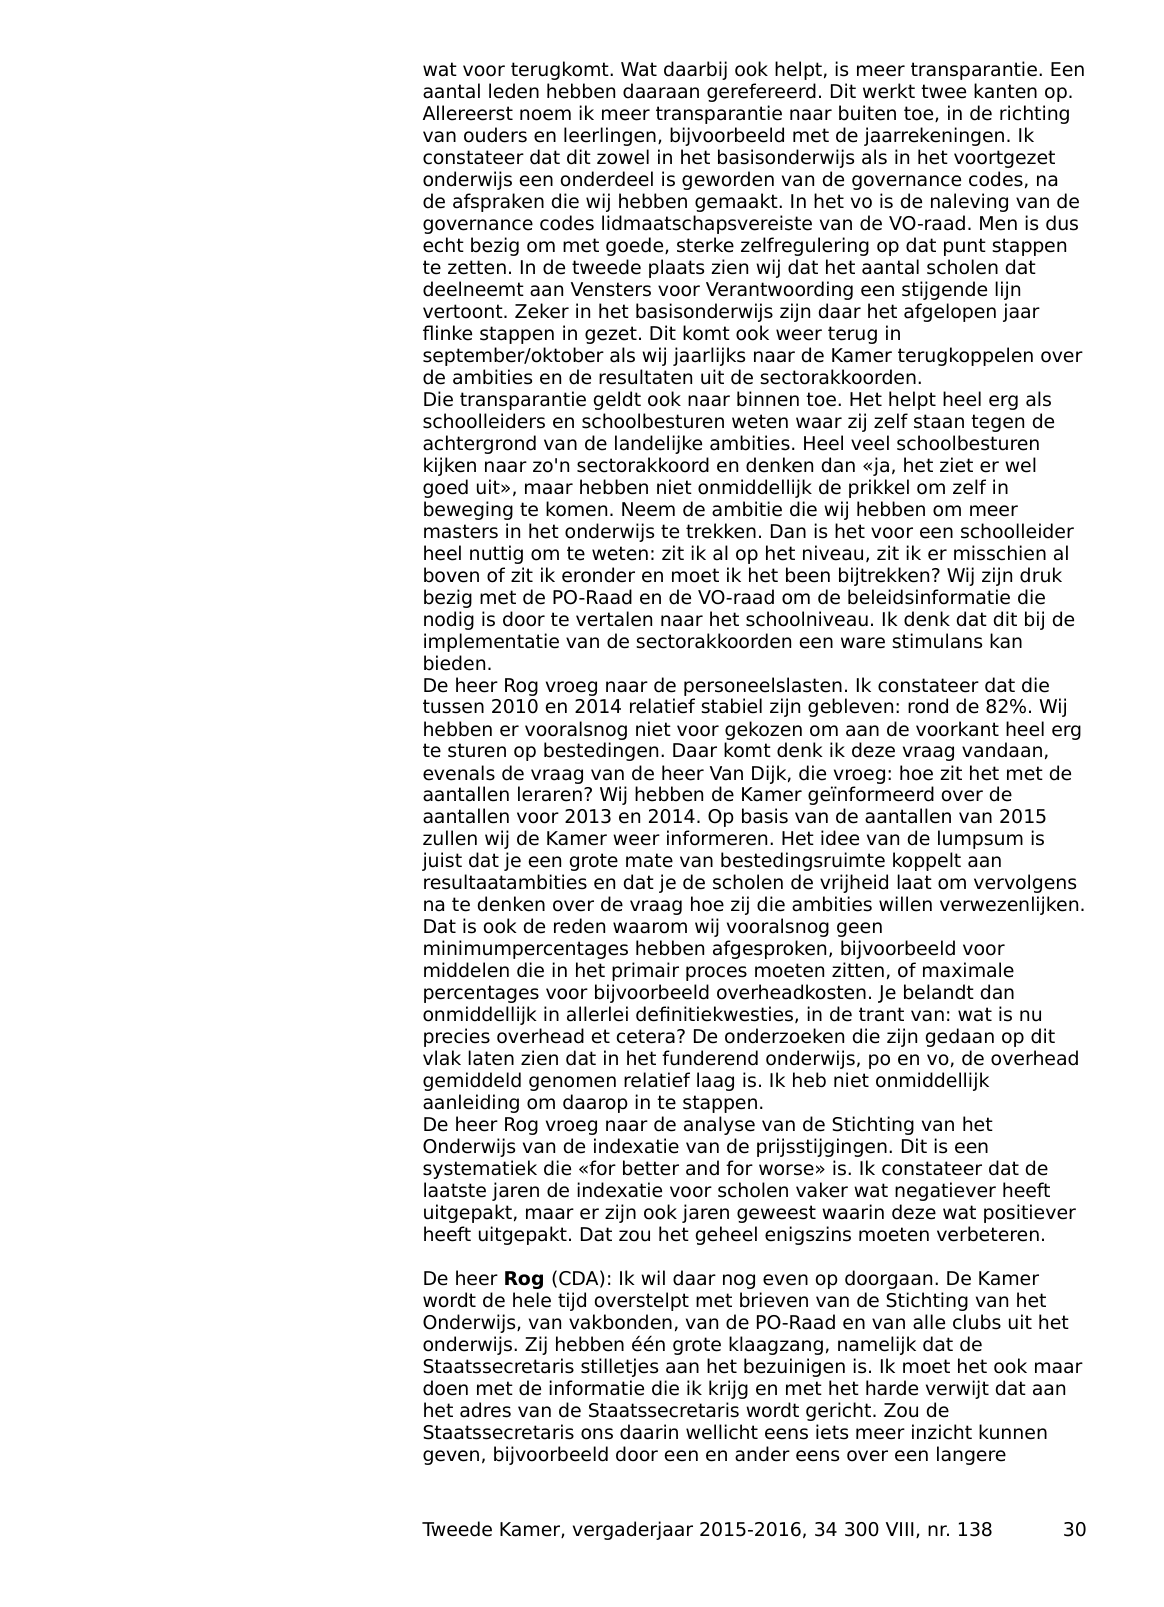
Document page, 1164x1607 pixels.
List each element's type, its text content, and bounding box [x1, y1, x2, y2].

text Die transparantie geldt ook naar binnen toe. Het helpt heel erg als schoolleiders en schoolbesturen weten waar zij zelf staan tegen de achtergrond van de landelijke ambities. Heel veel schoolbesturen kijken naar zo'n sectorakkoord en denken dan «ja, het ziet er wel goed uit», maar hebben niet onmiddellijk de prikkel om zelf in beweging te komen. Neem de ambitie die wij hebben om meer masters in het onderwijs te trekken. Dan is het voor een schoolleider heel nuttig om te weten: zit ik al op het niveau, zit ik er misschien al boven of zit ik eronder en moet ik het been bijtrekken? Wij zijn druk bezig met de PO-Raad en de VO-raad om de beleidsinformatie die nodig is door te vertalen naar het schoolniveau. Ik denk dat dit bij de implementatie van de sectorakkoorden een ware stimulans kan bieden. [422, 389, 1087, 674]
text De heer Rog vroeg naar de personeelslasten. Ik constateer dat die tussen 2010 en 2014 relatief stabiel zijn gebleven: rond de 82%. Wij hebben er vooralsnog niet voor gekozen om aan de voorkant heel erg te sturen op bestedingen. Daar komt denk ik deze vraag vandaan, evenals de vraag van de heer Van Dijk, die vroeg: hoe zit het met de aantallen leraren? Wij hebben de Kamer geïnformeerd over de aantallen voor 2013 en 2014. Op basis van de aantallen van 2015 zullen wij de Kamer weer informeren. Het idee van de lumpsum is juist dat je een grote mate van bestedingsruimte koppelt aan resultaatambities en dat je de scholen de vrijheid laat om vervolgens na te denken over de vraag hoe zij die ambities willen verwezenlijken. Dat is ook de reden waarom wij vooralsnog geen minimumpercentages hebben afgesproken, bijvoorbeeld voor middelen die in het primair proces moeten zitten, of maximale percentages voor bijvoorbeeld overheadkosten. Je belandt dan onmiddellijk in allerlei definitiekwesties, in de trant van: wat is nu precies overhead et cetera? De onderzoeken die zijn gedaan op dit vlak laten zien dat in het funderend onderwijs, po en vo, de overhead gemiddeld genomen relatief laag is. Ik heb niet onmiddellijk aanleiding om daarop in te stappen. [422, 674, 1087, 1114]
text De heer Rog vroeg naar de analyse van de Stichting van het Onderwijs van de indexatie van de prijsstijgingen. Dit is een systematiek die «for better and for worse» is. Ik constateer dat de laatste jaren de indexatie voor scholen vaker wat negatiever heeft uitgepakt, maar er zijn ook jaren geweest waarin deze wat positiever heeft uitgepakt. Dat zou het geheel enigszins moeten verbeteren. [422, 1114, 1087, 1246]
text wat voor terugkomt. Wat daarbij ook helpt, is meer transparantie. Een aantal leden hebben daaraan gerefereerd. Dit werkt twee kanten op. Allereerst noem ik meer transparantie naar buiten toe, in de richting van ouders en leerlingen, bijvoorbeeld met de jaarrekeningen. Ik constateer dat dit zowel in het basisonderwijs als in het voortgezet onderwijs een onderdeel is geworden van de governance codes, na de afspraken die wij hebben gemaakt. In het vo is de naleving van de governance codes lidmaatschapsvereiste van de VO-raad. Men is dus echt bezig om met goede, sterke zelfregulering op dat punt stappen te zetten. In de tweede plaats zien wij dat het aantal scholen dat deelneemt aan Vensters voor Verantwoording een stijgende lijn vertoont. Zeker in het basisonderwijs zijn daar het afgelopen jaar flinke stappen in gezet. Dit komt ook weer terug in september/oktober als wij jaarlijks naar de Kamer terugkoppelen over de ambities en de resultaten uit de sectorakkoorden. [422, 59, 1087, 389]
text De heer Rog (CDA): Ik wil daar nog even op doorgaan. De Kamer wordt de hele tijd overstelpt met brieven van de Stichting van het Onderwijs, van vakbonden, van de PO-Raad en van alle clubs uit het onderwijs. Zij hebben één grote klaagzang, namelijk dat de Staatssecretaris stilletjes aan het bezuinigen is. Ik moet het ook maar doen met de informatie die ik krijg en met het harde verwijt dat aan het adres van de Staatssecretaris wordt gericht. Zou de Staatssecretaris ons daarin wellicht eens iets meer inzicht kunnen geven, bijvoorbeeld door een en ander eens over een langere [422, 1268, 1087, 1466]
